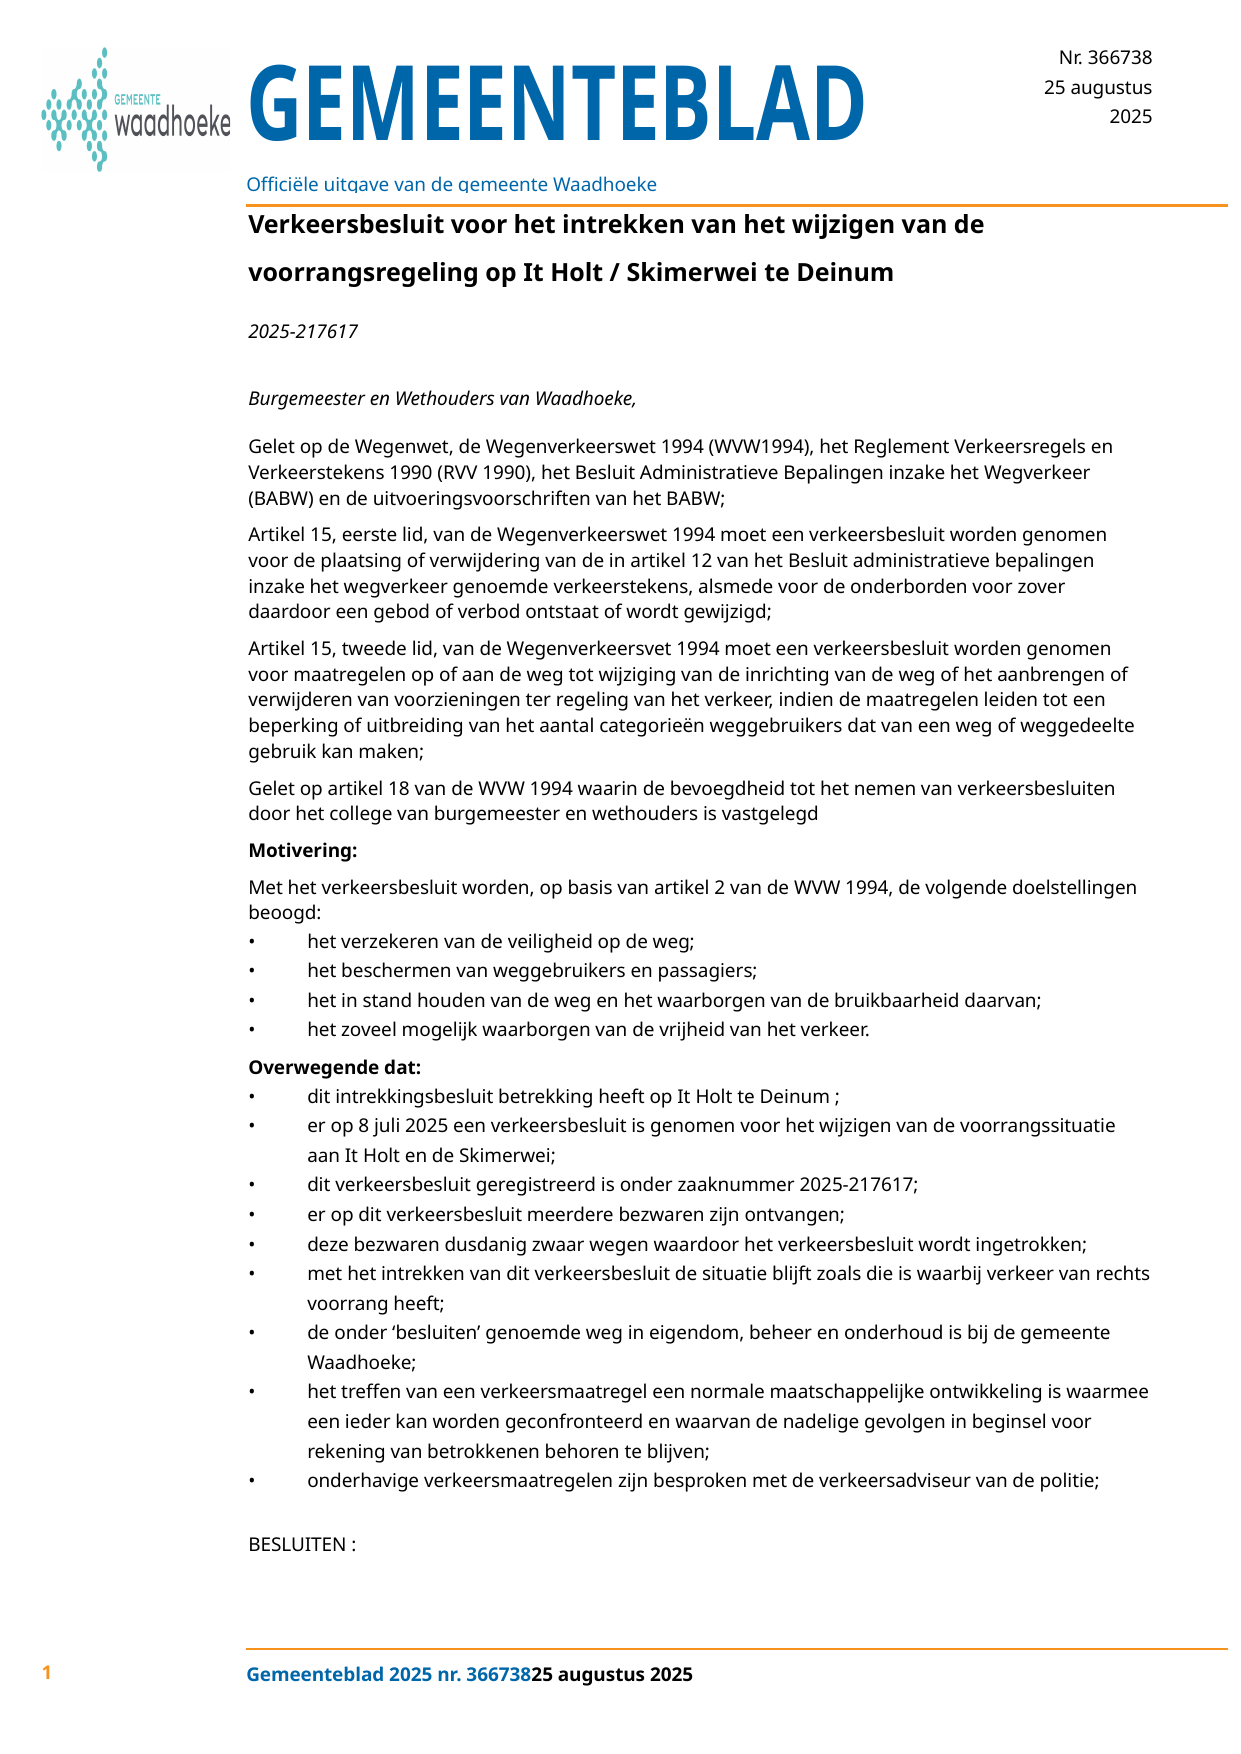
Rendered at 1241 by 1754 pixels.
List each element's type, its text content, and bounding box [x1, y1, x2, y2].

text Verkeersbesluit voor het intrekken van het wijzigen van de voorrangsregeling op It Holt / Skimerwei te Deinum [248, 207, 1152, 288]
text 2025-217617 [248, 318, 1152, 344]
picture [41, 47, 231, 172]
list deze bezwaren dusdanig zwaar wegen waardoor het verkeersbesluit wordt ingetrokken; [248, 1231, 1152, 1257]
list met het intrekken van dit verkeersbesluit de situatie blijft zoals die is waarbij verkeer van rechts voorrang heeft; [248, 1260, 1152, 1316]
text BESLUITEN : [248, 1531, 1152, 1557]
text Gelet op de Wegenwet, de Wegenverkeerswet 1994 (WVW1994), het Reglement Verkeersregels en Verkeerstekens 1990 (RVV 1990), het Besluit Administratieve Bepalingen inzake het Wegverkeer (BABW) en de uitvoeringsvoorschriften van het BABW; [248, 433, 1152, 510]
list dit intrekkingsbesluit betrekking heeft op It Holt te Deinum ; [248, 1083, 1152, 1109]
list het zoveel mogelijk waarborgen van de vrijheid van het verkeer. [248, 1017, 1152, 1042]
list er op 8 juli 2025 een verkeersbesluit is genomen voor het wijzigen van de voorrangssituatie aan It Holt en de Skimerwei; [248, 1112, 1152, 1168]
list het beschermen van weggebruikers en passagiers; [248, 957, 1152, 983]
text Met het verkeersbesluit worden, op basis van artikel 2 van de WVW 1994, de volgende doelstellingen beoogd: [248, 874, 1152, 925]
text Artikel 15, eerste lid, van de Wegenverkeerswet 1994 moet een verkeersbesluit worden genomen voor de plaatsing of verwijdering van de in artikel 12 van het Besluit administratieve bepalingen inzake het wegverkeer genoemde verkeerstekens, alsmede voor de onderborden voor zover daardoor een gebod of verbod ontstaat of wordt gewijzigd; [248, 521, 1152, 624]
text Gelet op artikel 18 van de WVW 1994 waarin de bevoegdheid tot het nemen van verkeersbesluiten door het college van burgemeester en wethouders is vastgelegd [248, 775, 1152, 826]
text Motivering: [248, 837, 1152, 863]
list de onder ‘besluiten’ genoemde weg in eigendom, beheer en onderhoud is bij de gemeente Waadhoeke; [248, 1319, 1152, 1375]
text Burgemeester en Wethouders van Waadhoeke, [248, 386, 1152, 411]
list dit verkeersbesluit geregistreerd is onder zaaknummer 2025-217617; [248, 1172, 1152, 1197]
list het in stand houden van de weg en het waarborgen van de bruikbaarheid daarvan; [248, 987, 1152, 1013]
text Overwegende dat: [248, 1054, 1152, 1080]
list het treffen van een verkeersmaatregel een normale maatschappelijke ontwikkeling is waarmee een ieder kan worden geconfronteerd en waarvan de nadelige gevolgen in beginsel voor rekening van betrokkenen behoren te blijven; [248, 1379, 1152, 1464]
list er op dit verkeersbesluit meerdere bezwaren zijn ontvangen; [248, 1201, 1152, 1227]
list onderhavige verkeersmaatregelen zijn besproken met de verkeersadviseur van de politie; [248, 1467, 1152, 1493]
list het verzekeren van de veiligheid op de weg; [248, 928, 1152, 954]
text Artikel 15, tweede lid, van de Wegenverkeersvet 1994 moet een verkeersbesluit worden genomen voor maatregelen op of aan de weg tot wijziging van de inrichting van de weg of het aanbrengen of verwijderen van voorzieningen ter regeling van het verkeer, indien de maatregelen leiden tot een beperking of uitbreiding van het aantal categorieën weggebruikers dat van een weg of weggedeelte gebruik kan maken; [248, 635, 1152, 764]
